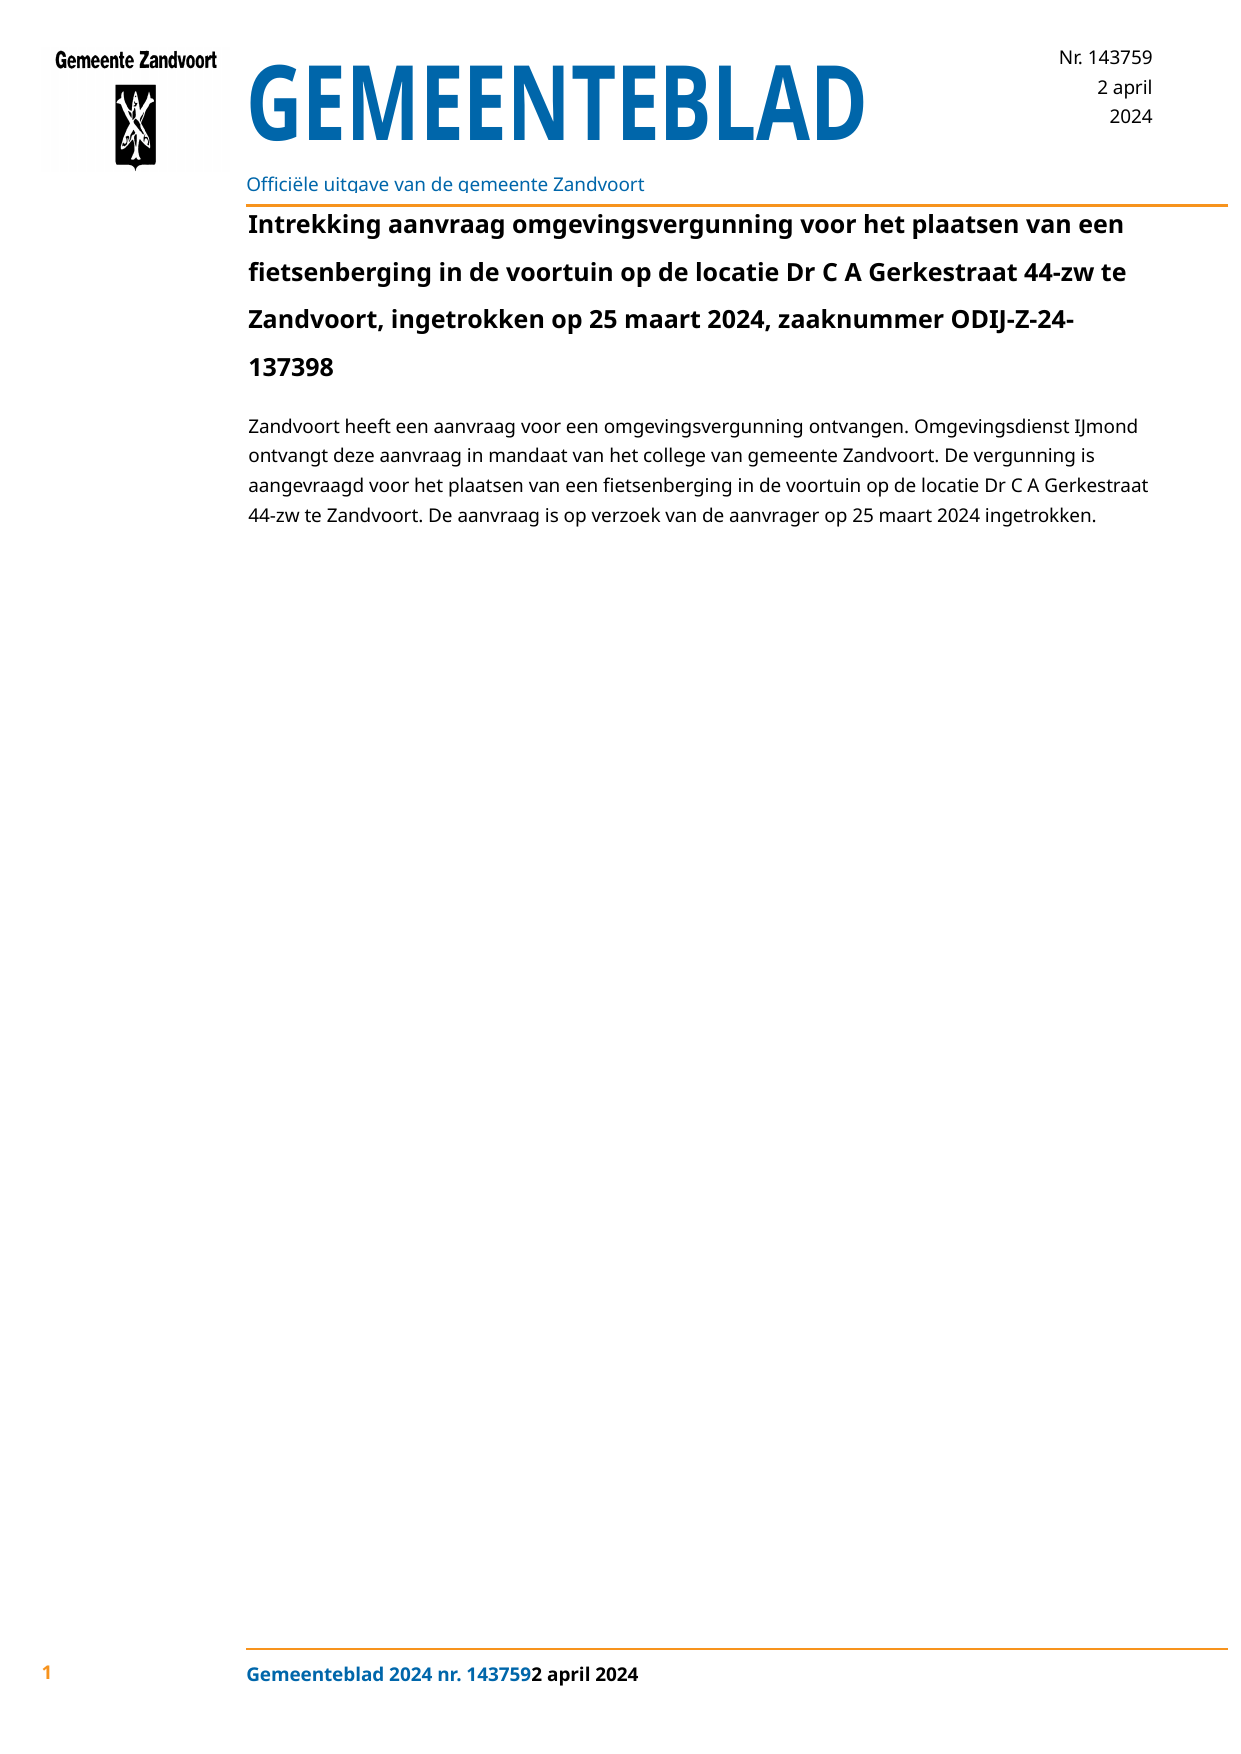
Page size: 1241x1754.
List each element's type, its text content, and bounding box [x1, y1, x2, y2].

text Intrekking aanvraag omgevingsvergunning voor het plaatsen van een fietsenberging in de voortuin op de locatie Dr C A Gerkestraat 44-zw te Zandvoort, ingetrokken op 25 maart 2024, zaaknummer ODIJ-Z-24-137398 [248, 207, 1152, 384]
text Zandvoort heeft een aanvraag voor een omgevingsvergunning ontvangen. Omgevingsdienst IJmond ontvangt deze aanvraag in mandaat van het college van gemeente Zandvoort. De vergunning is aangevraagd voor het plaatsen van een fietsenberging in de voortuin op de locatie Dr C A Gerkestraat 44-zw te Zandvoort. De aanvraag is op verzoek van de aanvrager op 25 maart 2024 ingetrokken. [248, 413, 1152, 528]
picture [41, 47, 231, 172]
